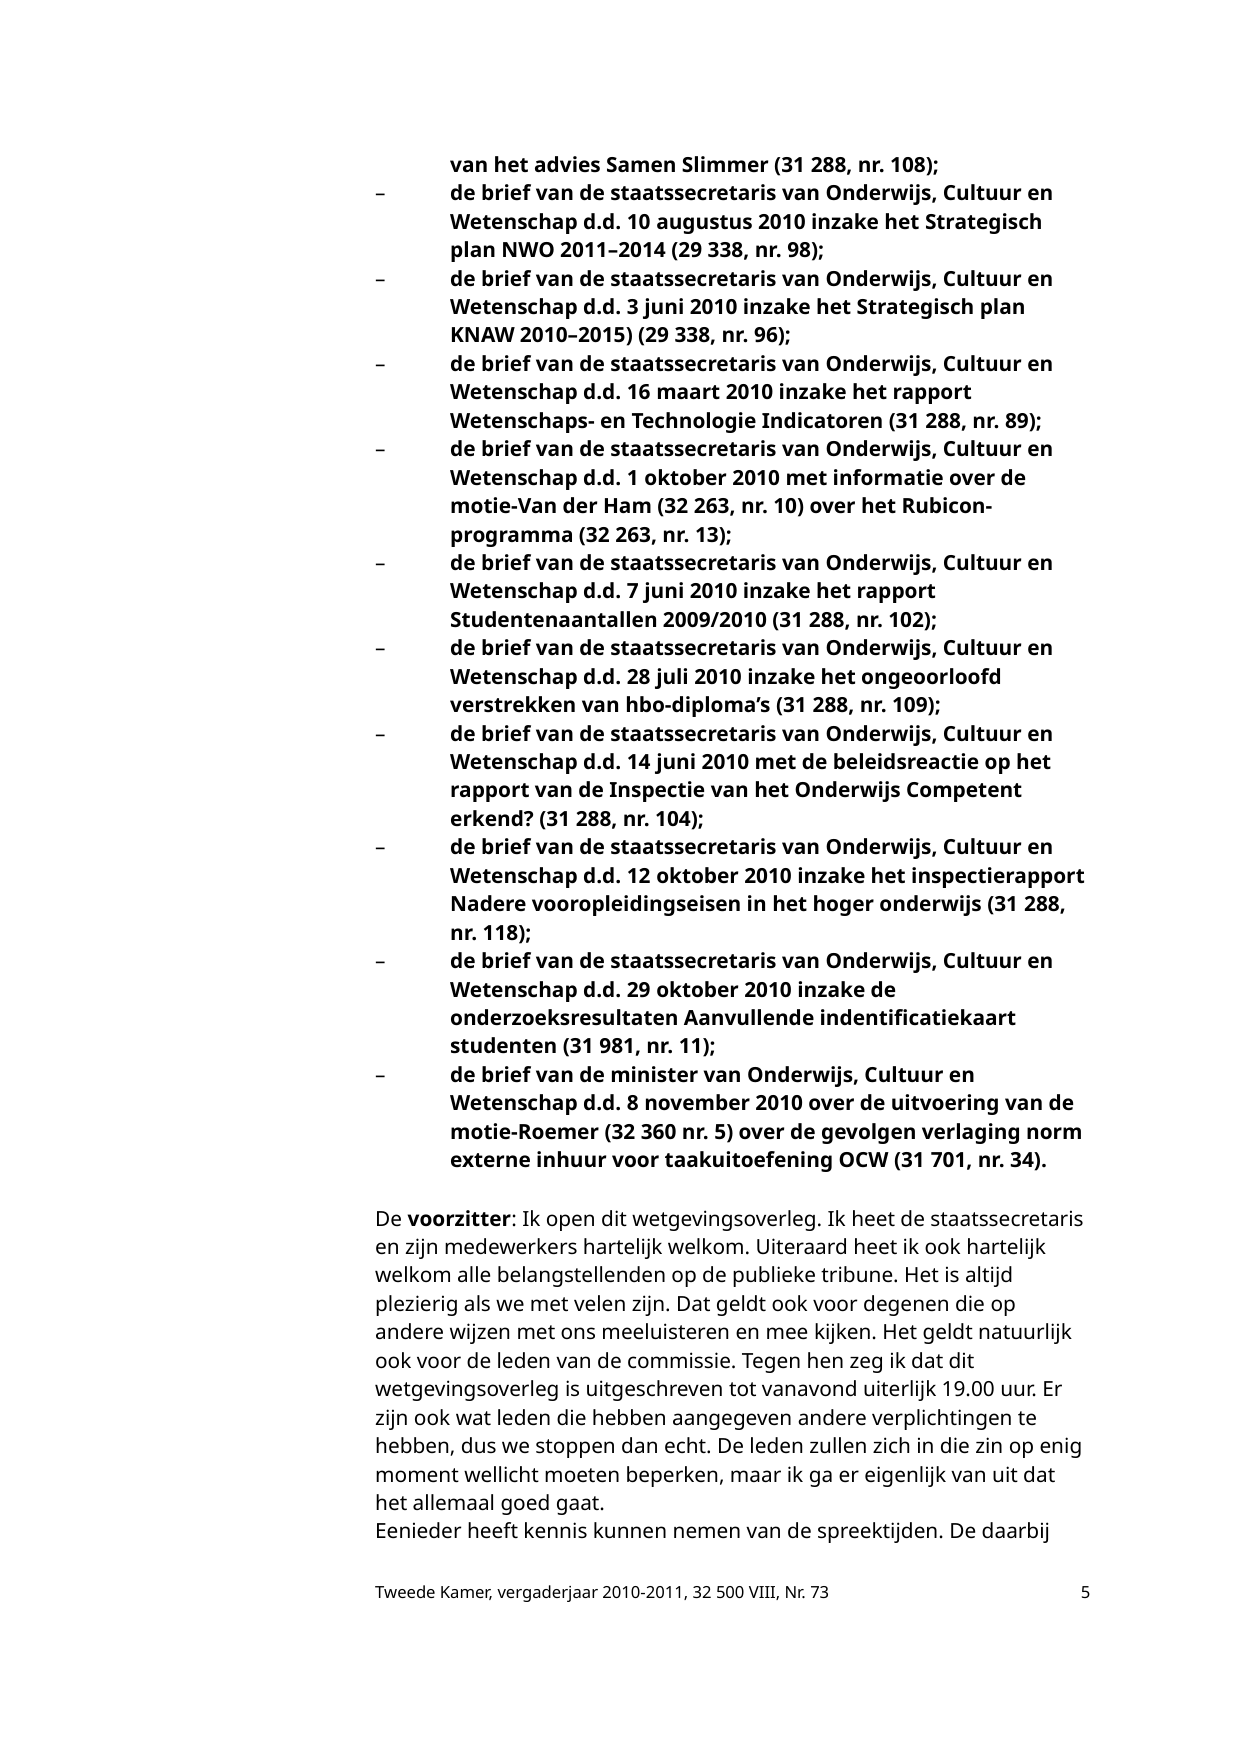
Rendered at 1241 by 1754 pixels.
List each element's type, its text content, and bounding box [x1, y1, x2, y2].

list de brief van de staatssecretaris van Onderwijs, Cultuur en Wetenschap d.d. 1 oktober 2010 met informatie over de motie-Van der Ham (32 263, nr. 10) over het Rubicon-programma (32 263, nr. 13); [375, 434, 1090, 548]
list de brief van de staatssecretaris van Onderwijs, Cultuur en Wetenschap d.d. 16 maart 2010 inzake het rapport Wetenschaps- en Technologie Indicatoren (31 288, nr. 89); [375, 349, 1090, 434]
text Eenieder heeft kennis kunnen nemen van de spreektijden. De daarbij [375, 1517, 1090, 1545]
list de brief van de staatssecretaris van Onderwijs, Cultuur en Wetenschap d.d. 14 juni 2010 met de beleidsreactie op het rapport van de Inspectie van het Onderwijs Competent erkend? (31 288, nr. 104); [375, 719, 1090, 832]
list de brief van de staatssecretaris van Onderwijs, Cultuur en Wetenschap d.d. 29 oktober 2010 inzake de onderzoeksresultaten Aanvullende indentificatiekaart studenten (31 981, nr. 11); [375, 946, 1090, 1060]
text De voorzitter: Ik open dit wetgevingsoverleg. Ik heet de staatssecretaris en zijn medewerkers hartelijk welkom. Uiteraard heet ik ook hartelijk welkom alle belangstellenden op de publieke tribune. Het is altijd plezierig als we met velen zijn. Dat geldt ook voor degenen die op andere wijzen met ons meeluisteren en mee kijken. Het geldt natuurlijk ook voor de leden van de commissie. Tegen hen zeg ik dat dit wetgevingsoverleg is uitgeschreven tot vanavond uiterlijk 19.00 uur. Er zijn ook wat leden die hebben aangegeven andere verplichtingen te hebben, dus we stoppen dan echt. De leden zullen zich in die zin op enig moment wellicht moeten beperken, maar ik ga er eigenlijk van uit dat het allemaal goed gaat. [375, 1204, 1090, 1517]
list de brief van de minister van Onderwijs, Cultuur en Wetenschap d.d. 8 november 2010 over de uitvoering van de motie-Roemer (32 360 nr. 5) over de gevolgen verlaging norm externe inhuur voor taakuitoefening OCW (31 701, nr. 34). [375, 1060, 1090, 1174]
list van het advies Samen Slimmer (31 288, nr. 108); [375, 150, 1090, 178]
list de brief van de staatssecretaris van Onderwijs, Cultuur en Wetenschap d.d. 12 oktober 2010 inzake het inspectierapport Nadere vooropleidingseisen in het hoger onderwijs (31 288, nr. 118); [375, 832, 1090, 946]
list de brief van de staatssecretaris van Onderwijs, Cultuur en Wetenschap d.d. 28 juli 2010 inzake het ongeoorloofd verstrekken van hbo-diploma’s (31 288, nr. 109); [375, 633, 1090, 719]
list de brief van de staatssecretaris van Onderwijs, Cultuur en Wetenschap d.d. 3 juni 2010 inzake het Strategisch plan KNAW 2010–2015) (29 338, nr. 96); [375, 264, 1090, 349]
list de brief van de staatssecretaris van Onderwijs, Cultuur en Wetenschap d.d. 7 juni 2010 inzake het rapport Studentenaantallen 2009/2010 (31 288, nr. 102); [375, 548, 1090, 633]
list de brief van de staatssecretaris van Onderwijs, Cultuur en Wetenschap d.d. 10 augustus 2010 inzake het Strategisch plan NWO 2011–2014 (29 338, nr. 98); [375, 178, 1090, 264]
